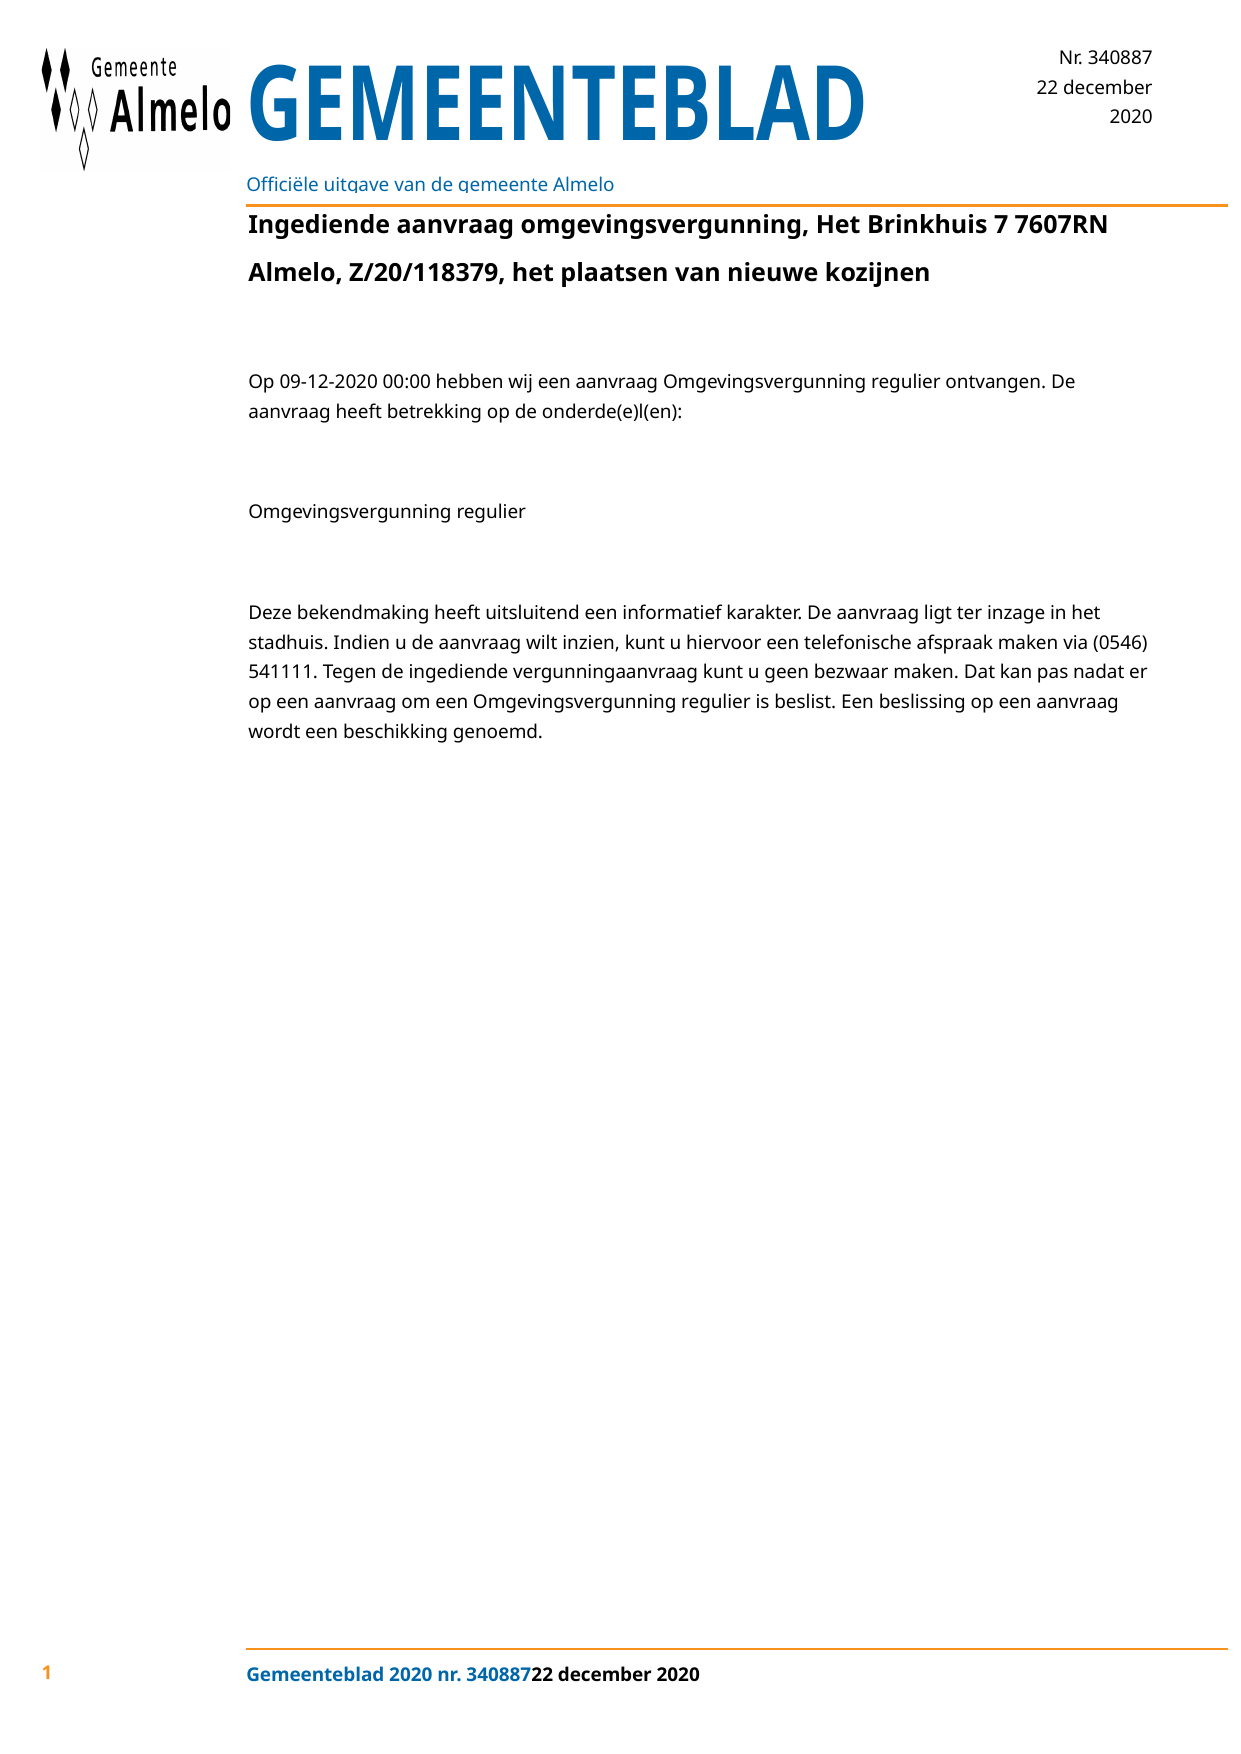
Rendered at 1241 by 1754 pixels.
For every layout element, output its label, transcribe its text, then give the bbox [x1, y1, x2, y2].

text Op 09-12-2020 00:00 hebben wij een aanvraag Omgevingsvergunning regulier ontvangen. De aanvraag heeft betrekking op de onderde(e)l(en): [248, 368, 1152, 424]
picture [41, 47, 231, 172]
text Deze bekendmaking heeft uitsluitend een informatief karakter. De aanvraag ligt ter inzage in het stadhuis. Indien u de aanvraag wilt inzien, kunt u hiervoor een telefonische afspraak maken via (0546) 541111. Tegen de ingediende vergunningaanvraag kunt u geen bezwaar maken. Dat kan pas nadat er op een aanvraag om een Omgevingsvergunning regulier is beslist. Een beslissing op een aanvraag wordt een beschikking genoemd. [248, 599, 1152, 744]
text Ingediende aanvraag omgevingsvergunning, Het Brinkhuis 7 7607RN Almelo, Z/20/118379, het plaatsen van nieuwe kozijnen [248, 207, 1152, 288]
text Omgevingsvergunning regulier [248, 499, 1152, 524]
